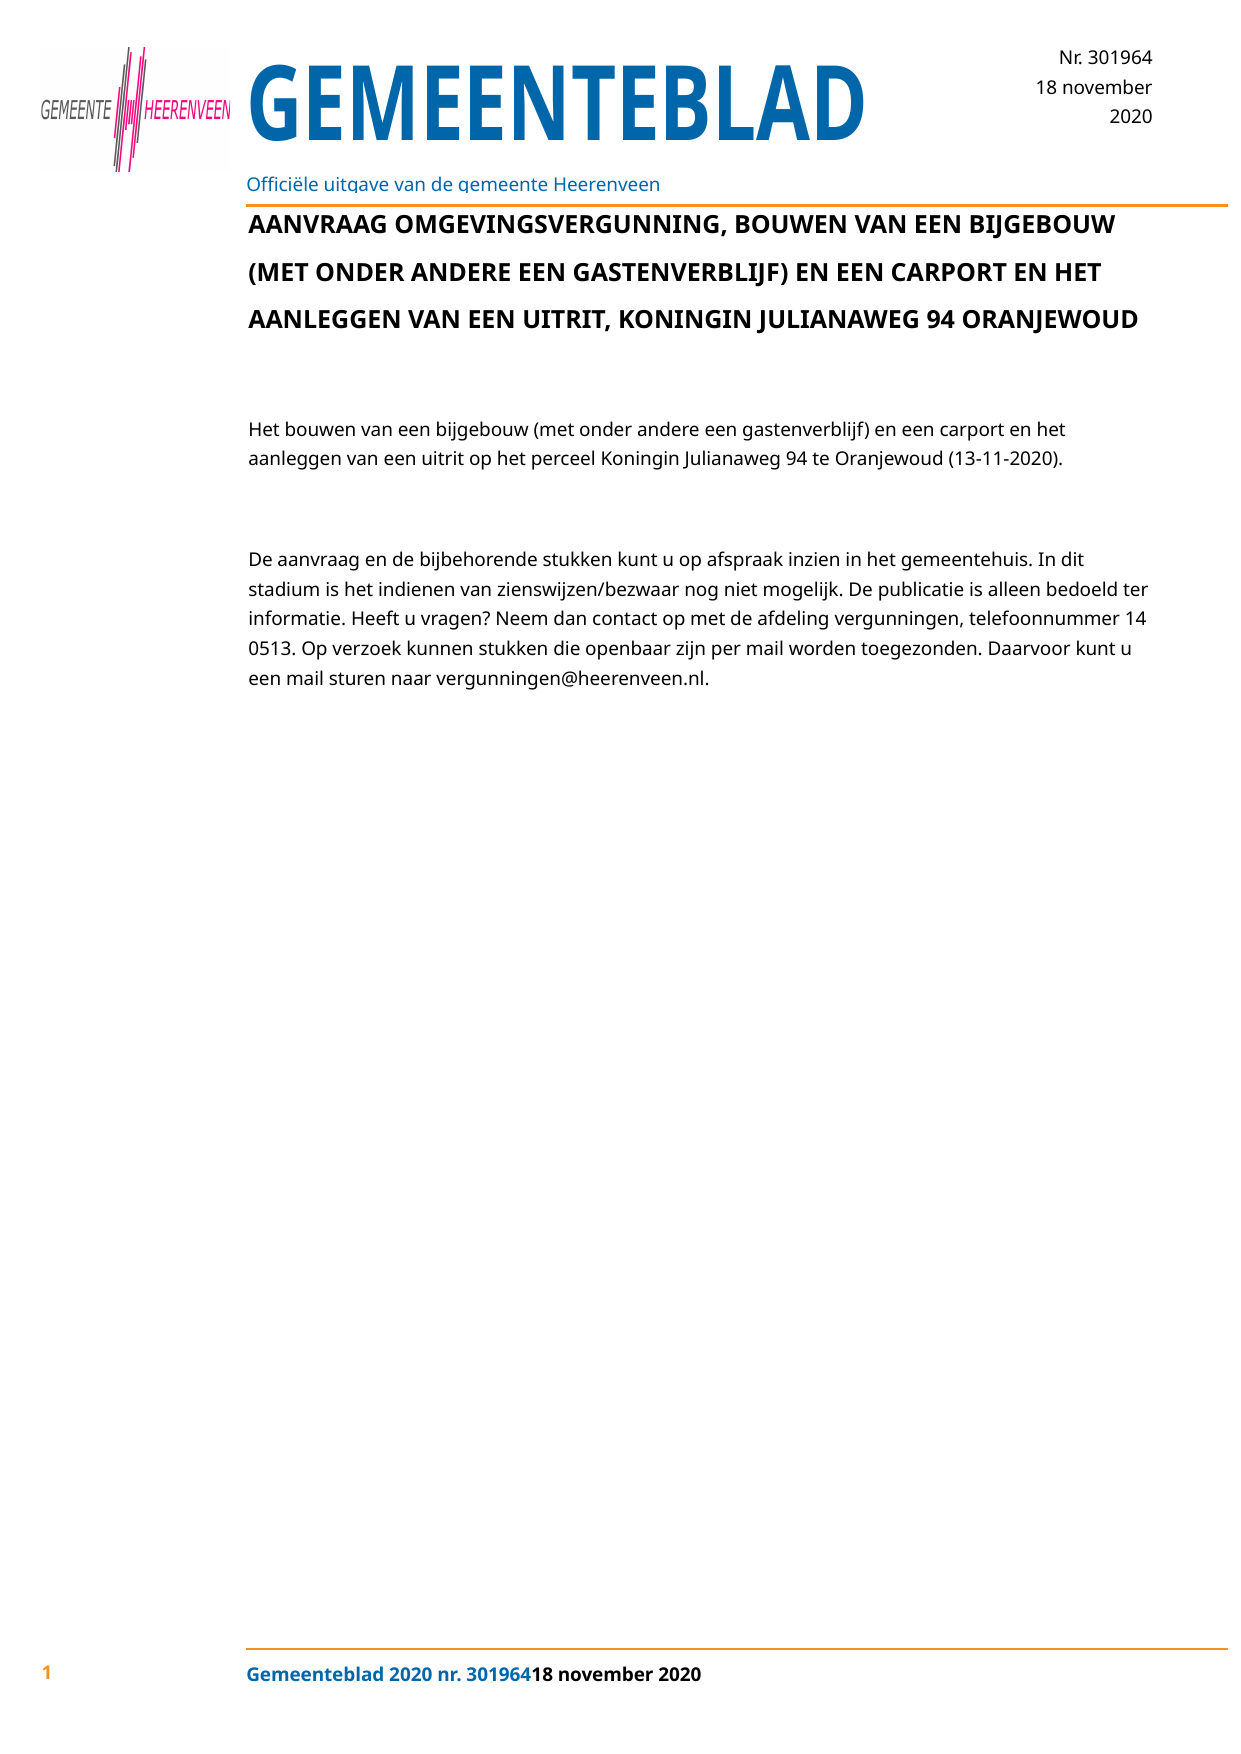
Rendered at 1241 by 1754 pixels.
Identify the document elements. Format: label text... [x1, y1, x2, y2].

text De aanvraag en de bijbehorende stukken kunt u op afspraak inzien in het gemeentehuis. In dit stadium is het indienen van zienswijzen/bezwaar nog niet mogelijk. De publicatie is alleen bedoeld ter informatie. Heeft u vragen? Neem dan contact op met de afdeling vergunningen, telefoonnummer 14 0513. Op verzoek kunnen stukken die openbaar zijn per mail worden toegezonden. Daarvoor kunt u een mail sturen naar vergunningen@heerenveen.nl. [248, 546, 1152, 690]
text AANVRAAG OMGEVINGSVERGUNNING, BOUWEN VAN EEN BIJGEBOUW (MET ONDER ANDERE EEN GASTENVERBLIJF) EN EEN CARPORT EN HET AANLEGGEN VAN EEN UITRIT, KONINGIN JULIANAWEG 94 ORANJEWOUD [248, 207, 1152, 336]
picture [41, 47, 231, 172]
text Het bouwen van een bijgebouw (met onder andere een gastenverblijf) en een carport en het aanleggen van een uitrit op het perceel Koningin Julianaweg 94 te Oranjewoud (13-11-2020). [248, 416, 1152, 471]
